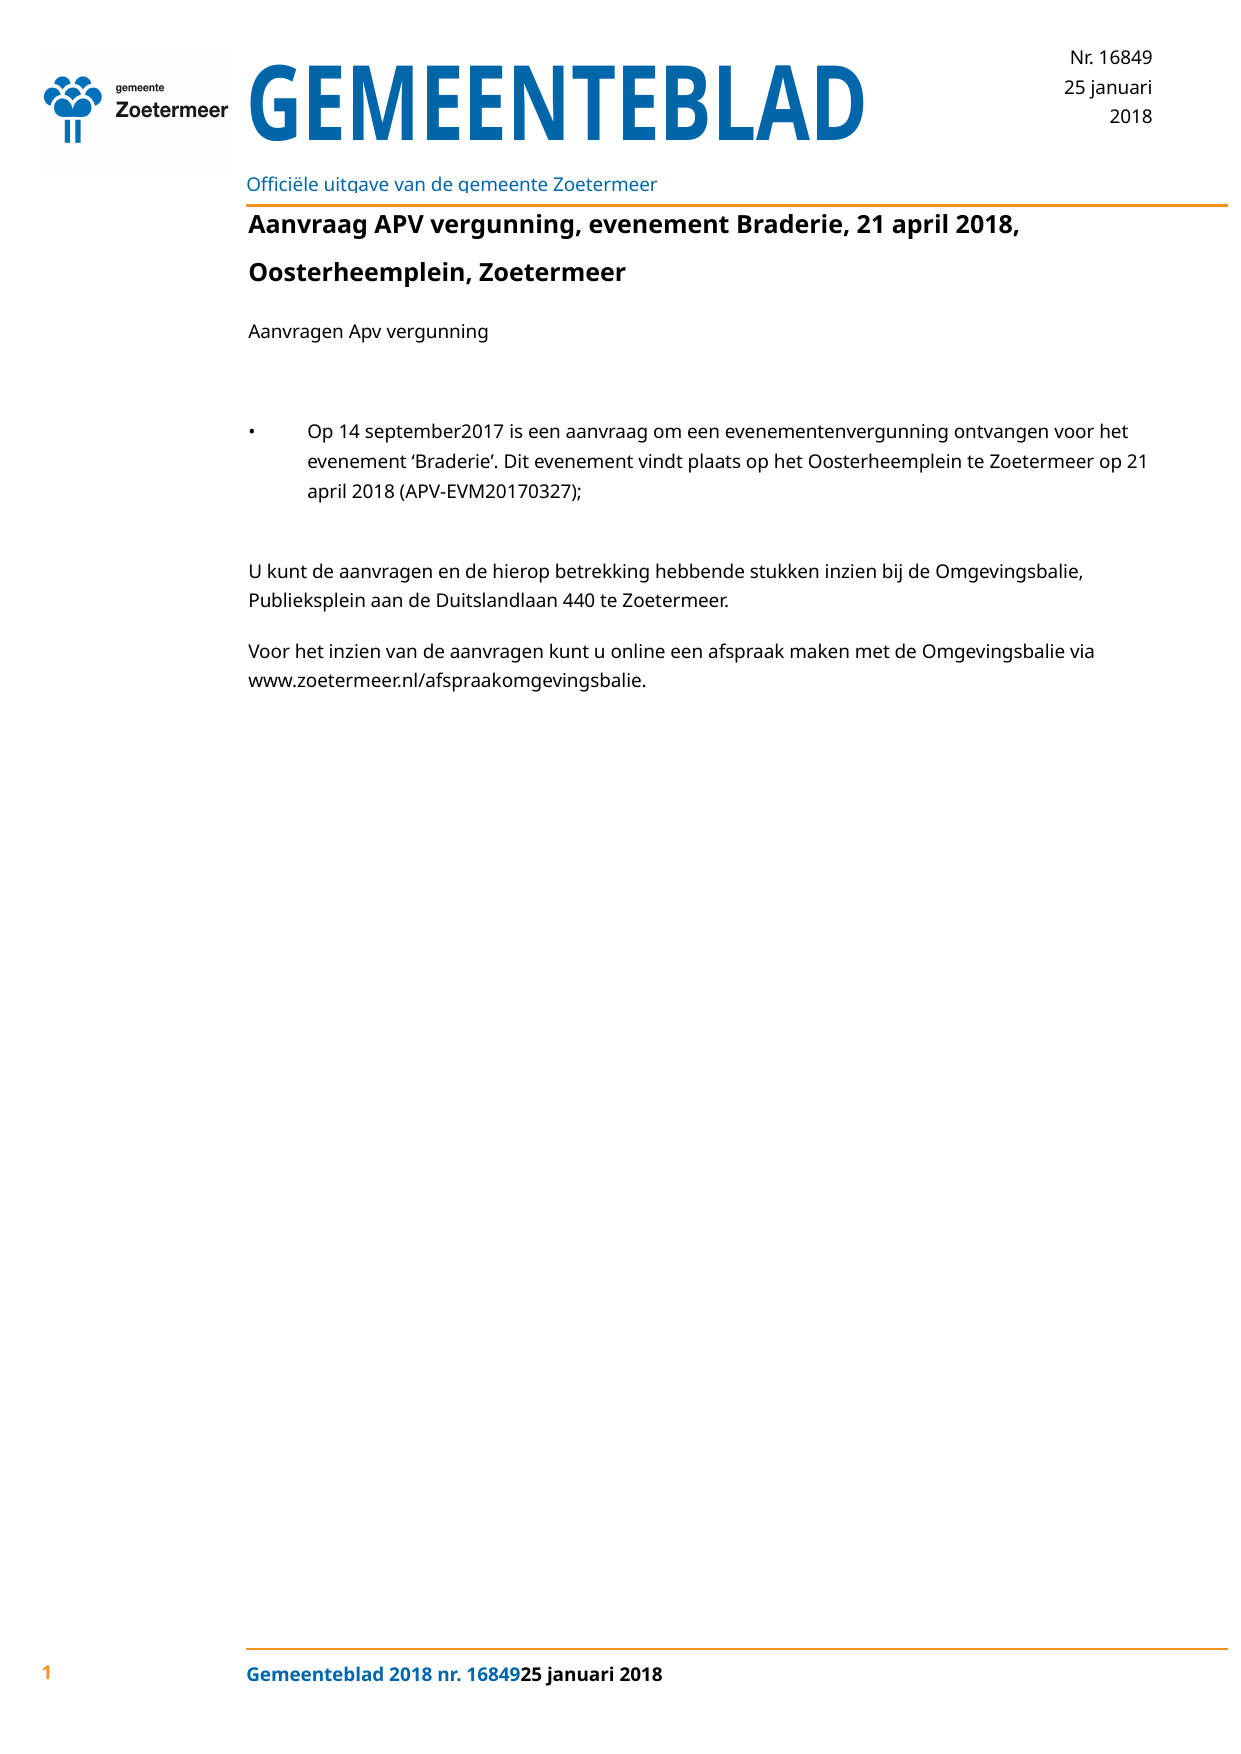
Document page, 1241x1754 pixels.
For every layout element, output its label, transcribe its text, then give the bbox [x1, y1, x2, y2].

picture [41, 47, 231, 172]
text Aanvraag APV vergunning, evenement Braderie, 21 april 2018, Oosterheemplein, Zoetermeer [248, 207, 1152, 288]
text U kunt de aanvragen en de hierop betrekking hebbende stukken inzien bij de Omgevingsbalie, Publieksplein aan de Duitslandlaan 440 te Zoetermeer. [248, 558, 1152, 613]
text Aanvragen Apv vergunning [248, 318, 1152, 344]
text Voor het inzien van de aanvragen kunt u online een afspraak maken met de Omgevingsbalie via www.zoetermeer.nl/afspraakomgevingsbalie. [248, 638, 1152, 693]
list Op 14 september2017 is een aanvraag om een evenementenvergunning ontvangen voor het evenement ‘Braderie’. Dit evenement vindt plaats op het Oosterheemplein te Zoetermeer op 21 april 2018 (APV-EVM20170327); [248, 419, 1152, 504]
